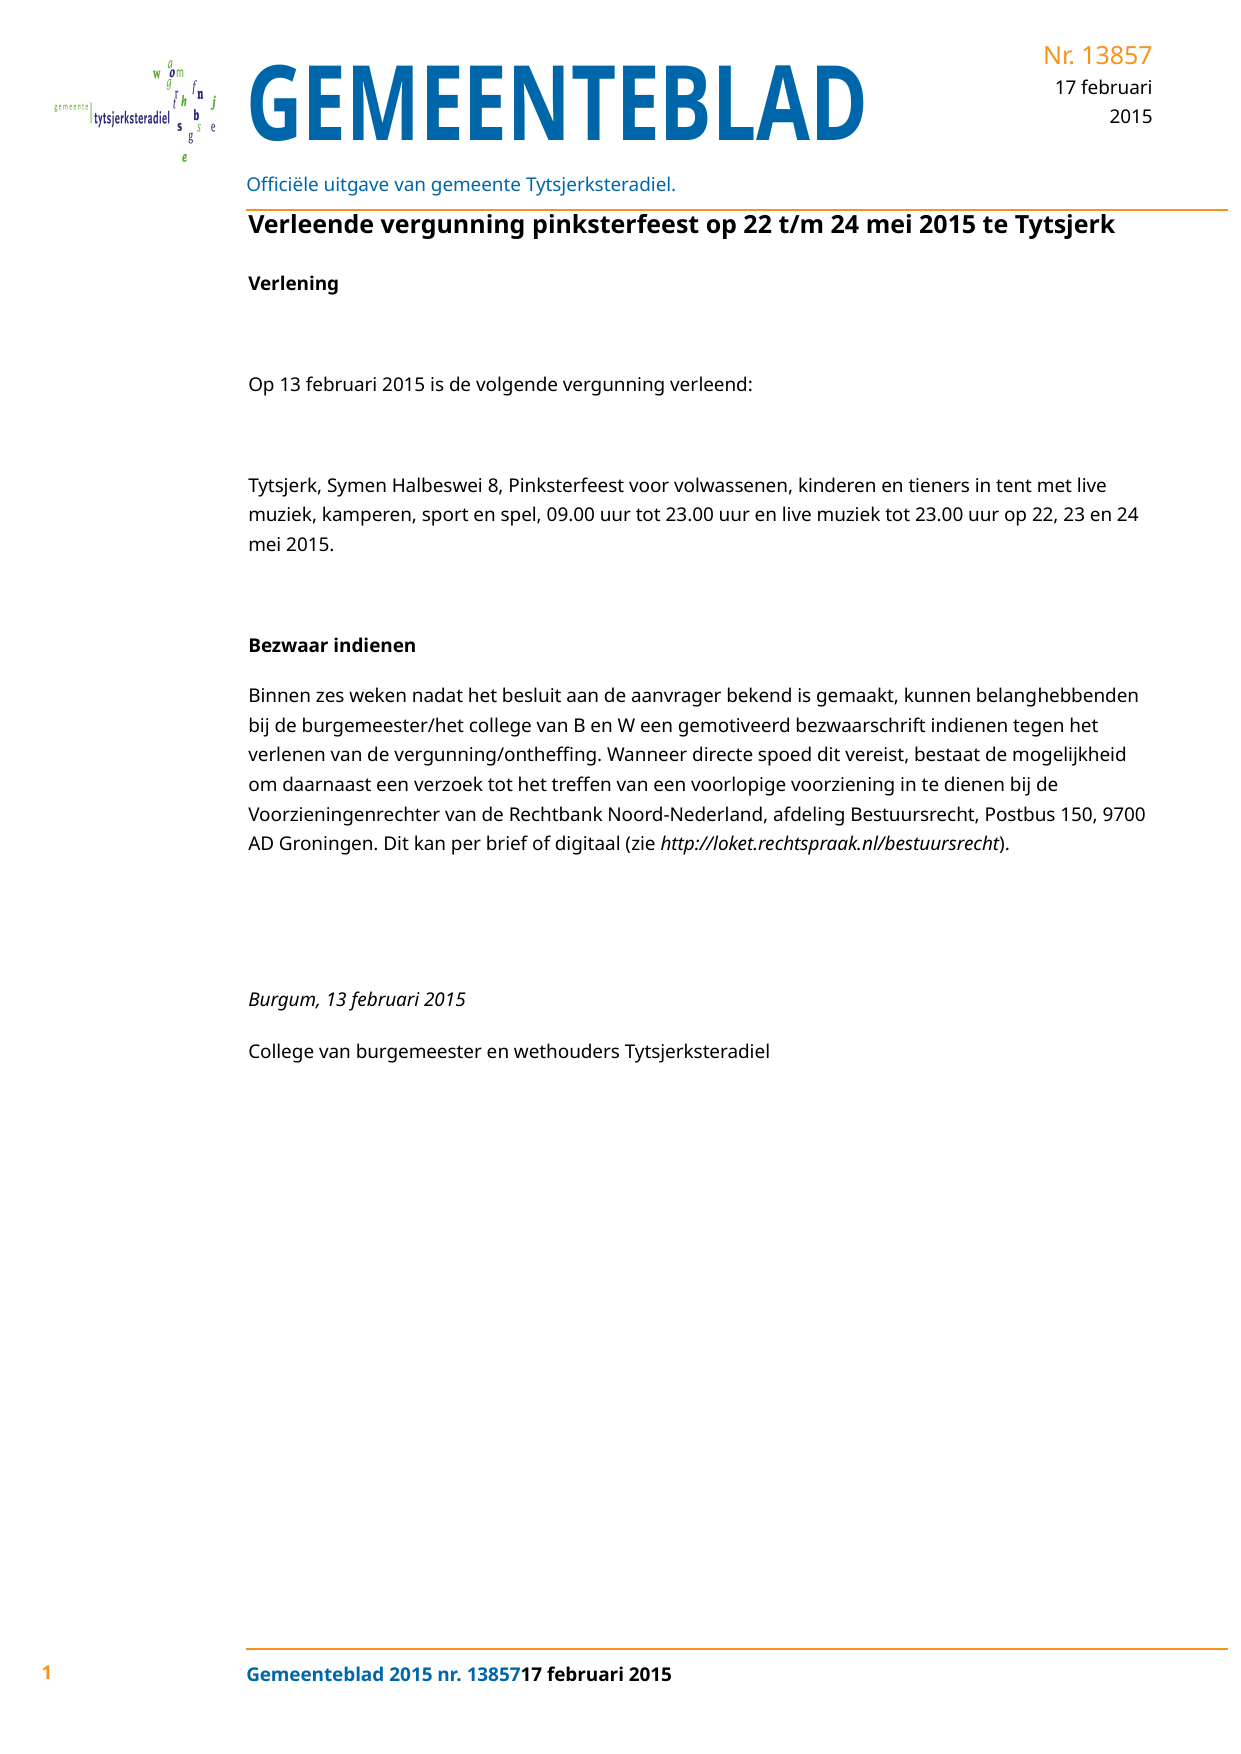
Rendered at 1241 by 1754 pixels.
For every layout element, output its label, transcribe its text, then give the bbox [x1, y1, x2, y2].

text College van burgemeester en wethouders Tytsjerksteradiel [248, 1038, 1152, 1064]
text Tytsjerk, Symen Halbeswei 8, Pinksterfeest voor volwassenen, kinderen en tieners in tent met live muziek, kamperen, sport en spel, 09.00 uur tot 23.00 uur en live muziek tot 23.00 uur op 22, 23 en 24 mei 2015. [248, 472, 1152, 557]
text Bezwaar indienen [248, 632, 1152, 658]
text Verleende vergunning pinksterfeest op 22 t/m 24 mei 2015 te Tytsjerk [248, 211, 1152, 241]
picture [41, 47, 231, 172]
text Op 13 februari 2015 is de volgende vergunning ver­leend: [248, 371, 1152, 397]
text Binnen zes weken nadat het besluit aan de aanvrager bekend is gemaakt, kunnen belang­hebbenden bij de burgemeester/het college van B en W een gemotiveerd bezwaarschrift indienen tegen het verlenen van de ver­gunning/ontheffing. Wanneer directe spoed dit vereist, bestaat de mogelijkheid om daarnaast een verzoek tot het treffen van een voorlopige voorziening in te dienen bij de Voorzieningenrechter van de Rechtbank Noord-Nederland, afdeling Bestuursrecht, Postbus 150, 9700 AD Groningen. Dit kan per brief of digitaal (zie http://loket.rechtspraak.nl/bestuursrecht). [248, 682, 1152, 856]
text Burgum, 13 februari 2015 [248, 986, 1152, 1012]
text Verlening [248, 270, 1152, 296]
